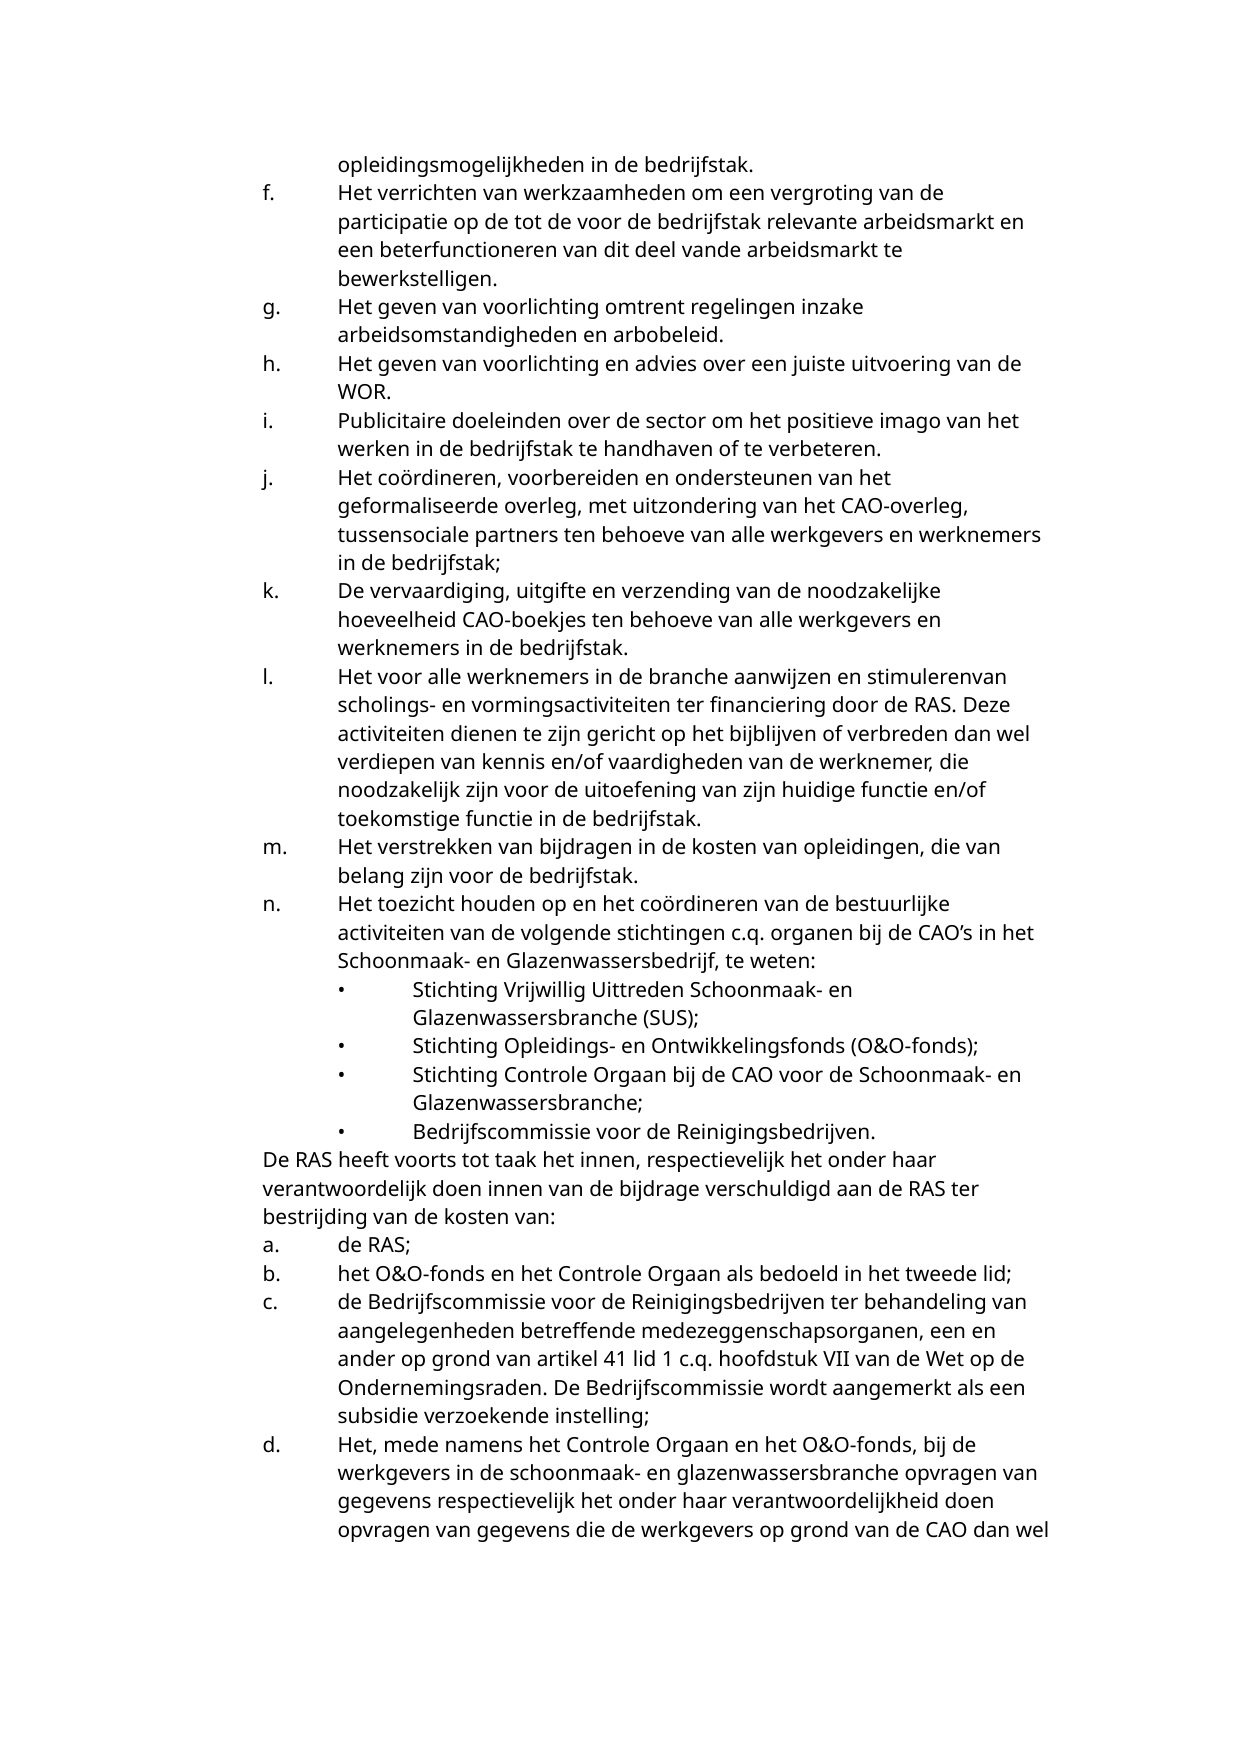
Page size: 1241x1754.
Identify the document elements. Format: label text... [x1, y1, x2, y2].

list de Bedrijfscommissie voor de Reinigingsbedrijven ter behandeling van aangelegenheden betreffende medezeggenschapsorganen, een en ander op grond van artikel 41 lid 1 c.q. hoofdstuk VII van de Wet op de Ondernemingsraden. De Bedrijfscommissie wordt aangemerkt als een subsidie verzoekende instelling; [262, 1287, 1053, 1430]
list opleidingsmogelijkheden in de bedrijfstak. [262, 150, 1053, 178]
list de RAS; [262, 1231, 1053, 1259]
list Het verstrekken van bijdragen in de kosten van opleidingen, die van belang zijn voor de bedrijfstak. [262, 832, 1053, 889]
list Het geven van voorlichting omtrent regelingen inzake arbeidsomstandigheden en arbobeleid. [262, 292, 1053, 349]
list Het geven van voorlichting en advies over een juiste uitvoering van de WOR. [262, 349, 1053, 406]
list Het toezicht houden op en het coördineren van de bestuurlijke activiteiten van de volgende stichtingen c.q. organen bij de CAO’s in het Schoonmaak- en Glazenwassersbedrijf, te weten: [262, 889, 1053, 975]
list Het verrichten van werkzaamheden om een vergroting van de participatie op de tot de voor de bedrijfstak relevante arbeidsmarkt en een beterfunctioneren van dit deel vande arbeidsmarkt te bewerkstelligen. [262, 178, 1053, 292]
list het O&O-fonds en het Controle Orgaan als bedoeld in het tweede lid; [262, 1259, 1053, 1287]
list Het coördineren, voorbereiden en ondersteunen van het geformaliseerde overleg, met uitzondering van het CAO-overleg, tussensociale partners ten behoeve van alle werkgevers en werknemers in de bedrijfstak; [262, 463, 1053, 577]
list De vervaardiging, uitgifte en verzending van de noodzakelijke hoeveelheid CAO-boekjes ten behoeve van alle werkgevers en werknemers in de bedrijfstak. [262, 577, 1053, 662]
list Bedrijfscommissie voor de Reinigingsbedrijven. [337, 1117, 1053, 1145]
list Het, mede namens het Controle Orgaan en het O&O-fonds, bij de werkgevers in de schoonmaak- en glazenwassersbranche opvragen van gegevens respectievelijk het onder haar verantwoordelijkheid doen opvragen van gegevens die de werkgevers op grond van de CAO dan wel [262, 1430, 1053, 1543]
list Het voor alle werknemers in de branche aanwijzen en stimulerenvan scholings- en vormingsactiviteiten ter financiering door de RAS. Deze activiteiten dienen te zijn gericht op het bijblijven of verbreden dan wel verdiepen van kennis en/of vaardigheden van de werknemer, die noodzakelijk zijn voor de uitoefening van zijn huidige functie en/of toekomstige functie in de bedrijfstak. [262, 662, 1053, 832]
list Stichting Opleidings- en Ontwikkelingsfonds (O&O-fonds); [337, 1032, 1053, 1060]
list De RAS heeft voorts tot taak het innen, respectievelijk het onder haar verantwoordelijk doen innen van de bijdrage verschuldigd aan de RAS ter bestrijding van de kosten van: [187, 1145, 1053, 1231]
list Stichting Controle Orgaan bij de CAO voor de Schoonmaak- en Glazenwassersbranche; [337, 1060, 1053, 1117]
list Publicitaire doeleinden over de sector om het positieve imago van het werken in de bedrijfstak te handhaven of te verbeteren. [262, 406, 1053, 463]
list Stichting Vrijwillig Uittreden Schoonmaak- en Glazenwassersbranche (SUS); [337, 975, 1053, 1032]
